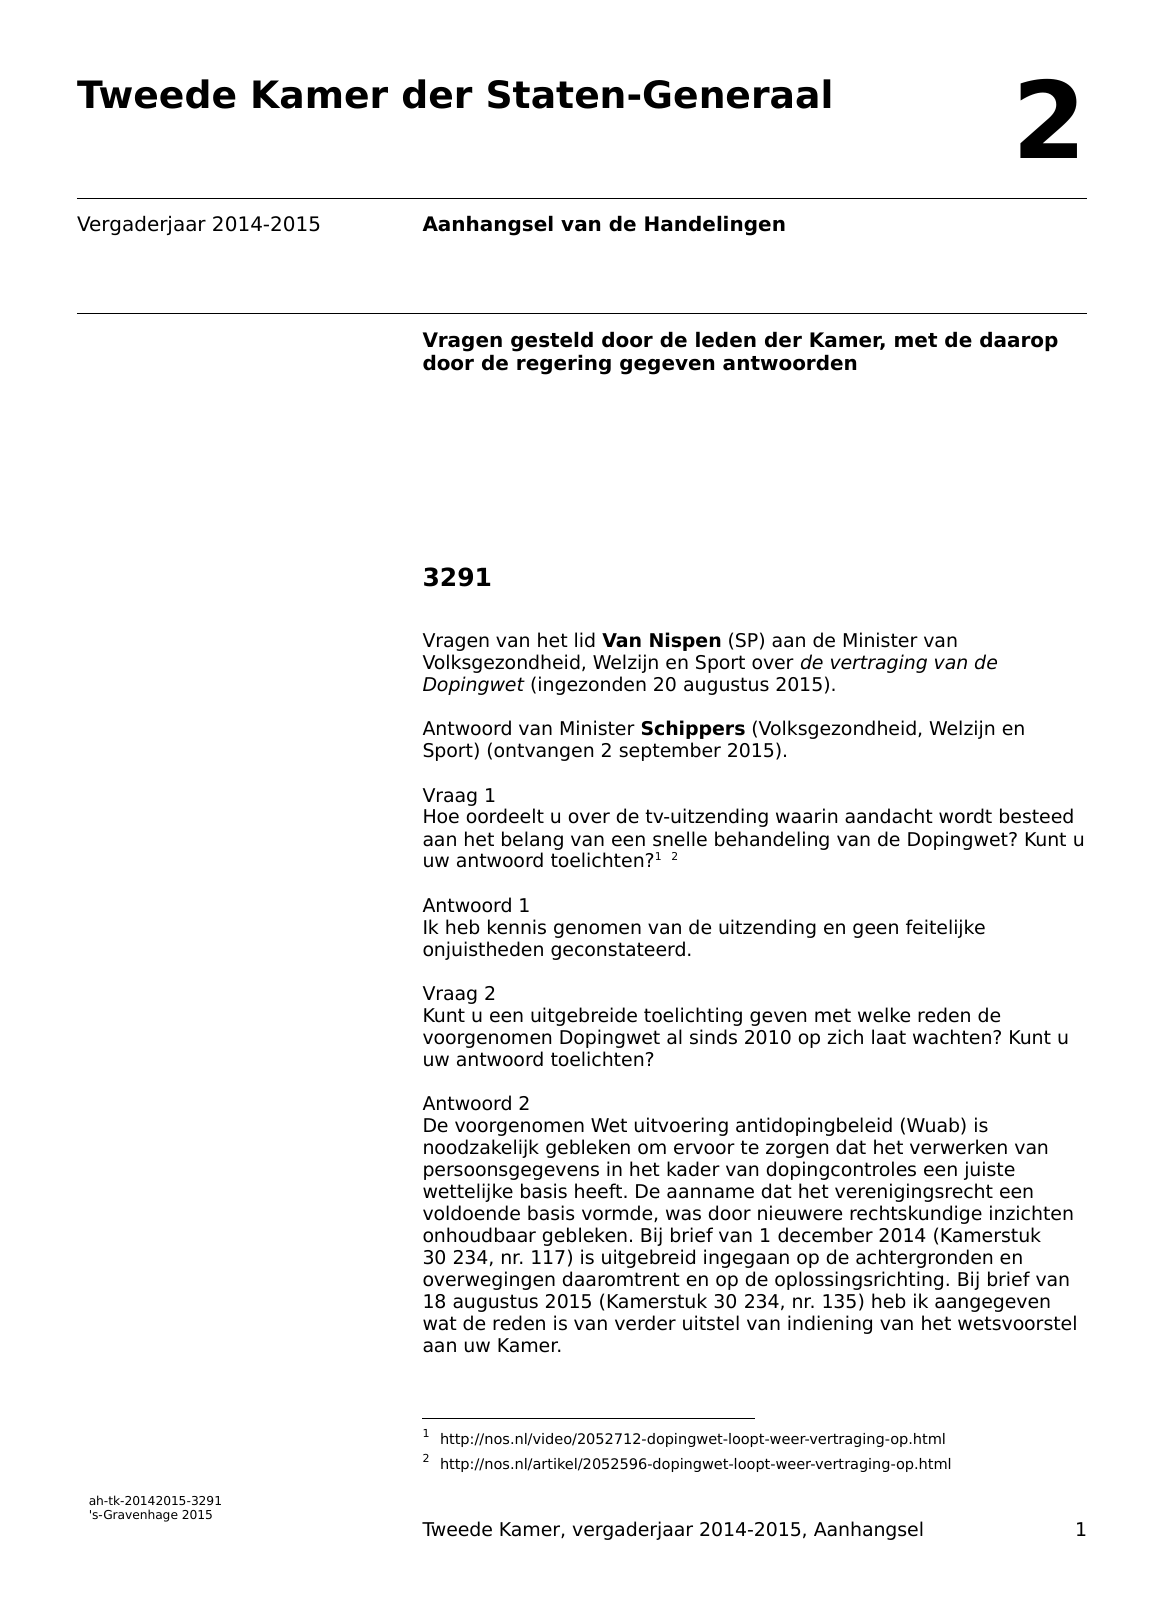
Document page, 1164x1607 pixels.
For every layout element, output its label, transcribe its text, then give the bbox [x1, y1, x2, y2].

text http://nos.nl/artikel/2052596-dopingwet-loopt-weer-vertraging-op.html [422, 1452, 1087, 1474]
table_cell Vragen gesteld door de leden der Kamer, met de daarop door de regering gegeven antwoorden [422, 314, 1087, 375]
text De voorgenomen Wet uitvoering antidopingbeleid (Wuab) is noodzakelijk gebleken om ervoor te zorgen dat het verwerken van persoonsgegevens in het kader van dopingcontroles een juiste wettelijke basis heeft. De aanname dat het verenigingsrecht een voldoende basis vormde, was door nieuwere rechtskundige inzichten onhoudbaar gebleken. Bij brief van 1 december 2014 (Kamerstuk 30 234, nr. 117) is uitgebreid ingegaan op de achtergronden en overwegingen daaromtrent en op de oplossingsrichting. Bij brief van 18 augustus 2015 (Kamerstuk 30 234, nr. 135) heb ik aangegeven wat de reden is van verder uitstel van indiening van het wetsvoorstel aan uw Kamer. [422, 1115, 1087, 1357]
table_cell Vergaderjaar 2014-2015 [77, 199, 422, 313]
text Antwoord 2 [422, 1093, 1087, 1115]
table_cell Aanhangsel van de Handelingen [422, 199, 1087, 313]
text 's-Gravenhage 2015 [88, 1508, 323, 1522]
text Ik heb kennis genomen van de uitzending en geen feitelijke onjuistheden geconstateerd. [422, 917, 1087, 961]
table_header Tweede Kamer der Staten-Generaal [77, 59, 886, 198]
text Vragen van het lid Van Nispen (SP) aan de Minister van Volksgezondheid, Welzijn en Sport over de vertraging van de Dopingwet (ingezonden 20 augustus 2015). [422, 630, 1087, 696]
text http://nos.nl/video/2052712-dopingwet-loopt-weer-vertraging-op.html [422, 1427, 1087, 1449]
text ah-tk-20142015-3291 [88, 1494, 323, 1508]
text Hoe oordeelt u over de tv-uitzending waarin aandacht wordt besteed aan het belang van een snelle behandeling van de Dopingwet? Kunt u uw antwoord toelichten? [422, 806, 1087, 872]
text Vraag 2 [422, 983, 1087, 1005]
text Antwoord 1 [422, 894, 1087, 917]
table_header 2 [886, 59, 1087, 198]
text Antwoord van Minister Schippers (Volksgezondheid, Welzijn en Sport) (ontvangen 2 september 2015). [422, 718, 1087, 762]
text Kunt u een uitgebreide toelichting geven met welke reden de voorgenomen Dopingwet al sinds 2010 op zich laat wachten? Kunt u uw antwoord toelichten? [422, 1005, 1087, 1071]
text Vraag 1 [422, 784, 1087, 806]
text 3291 [422, 563, 1087, 592]
table_cell [77, 314, 422, 375]
